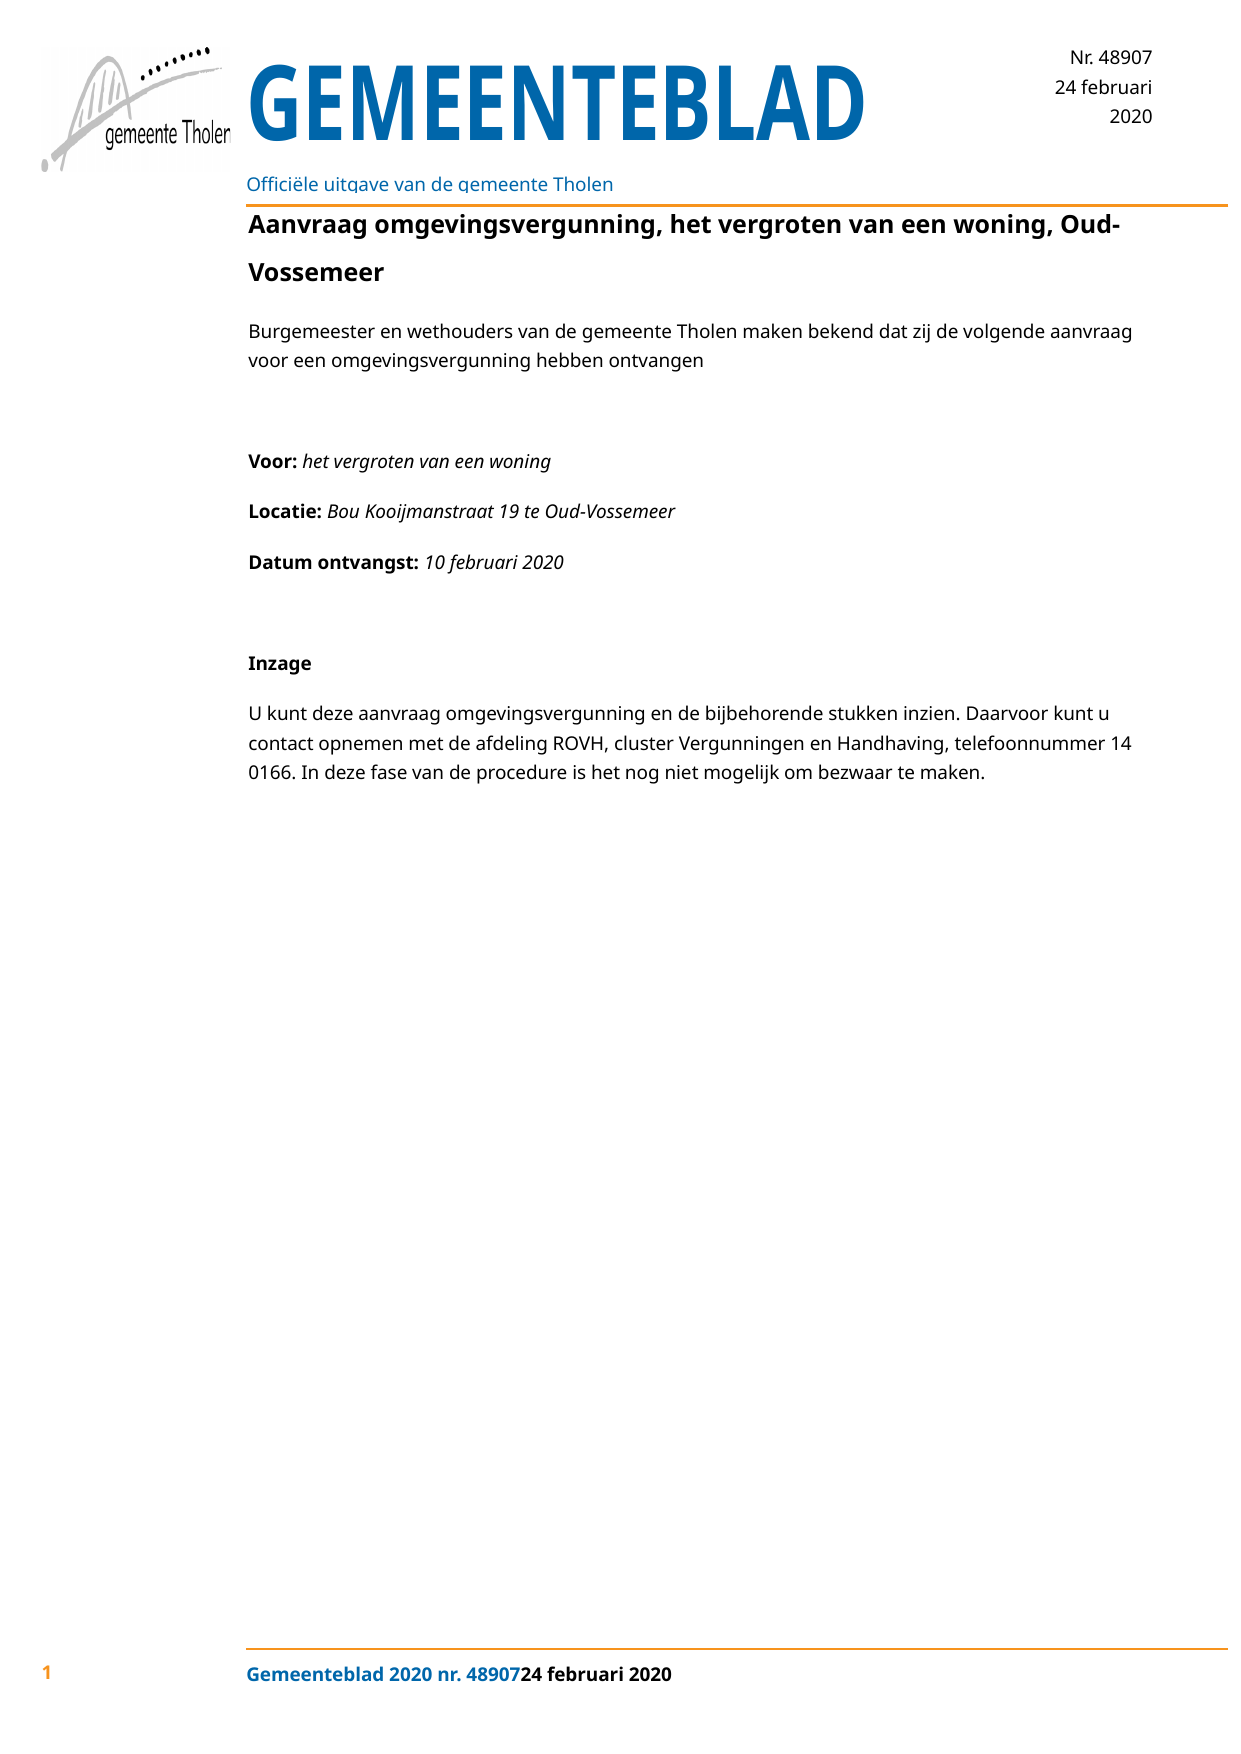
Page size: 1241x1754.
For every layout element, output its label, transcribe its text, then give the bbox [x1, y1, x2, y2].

text Inzage [248, 650, 1152, 676]
text U kunt deze aanvraag omgevingsvergunning en de bijbehorende stukken inzien. Daarvoor kunt u contact opnemen met de afdeling ROVH, cluster Vergunningen en Handhaving, telefoonnummer 14 0166. In deze fase van de procedure is het nog niet mogelijk om bezwaar te maken. [248, 700, 1152, 785]
text Aanvraag omgevingsvergunning, het vergroten van een woning, Oud-Vossemeer [248, 207, 1152, 288]
text Voor: het vergroten van een woning [248, 448, 1152, 474]
text Datum ontvangst: 10 februari 2020 [248, 549, 1152, 575]
picture [41, 47, 231, 172]
text Burgemeester en wethouders van de gemeente Tholen maken bekend dat zij de volgende aanvraag voor een omgevingsvergunning hebben ontvangen [248, 318, 1152, 373]
text Locatie: Bou Kooijmanstraat 19 te Oud-Vossemeer [248, 499, 1152, 524]
